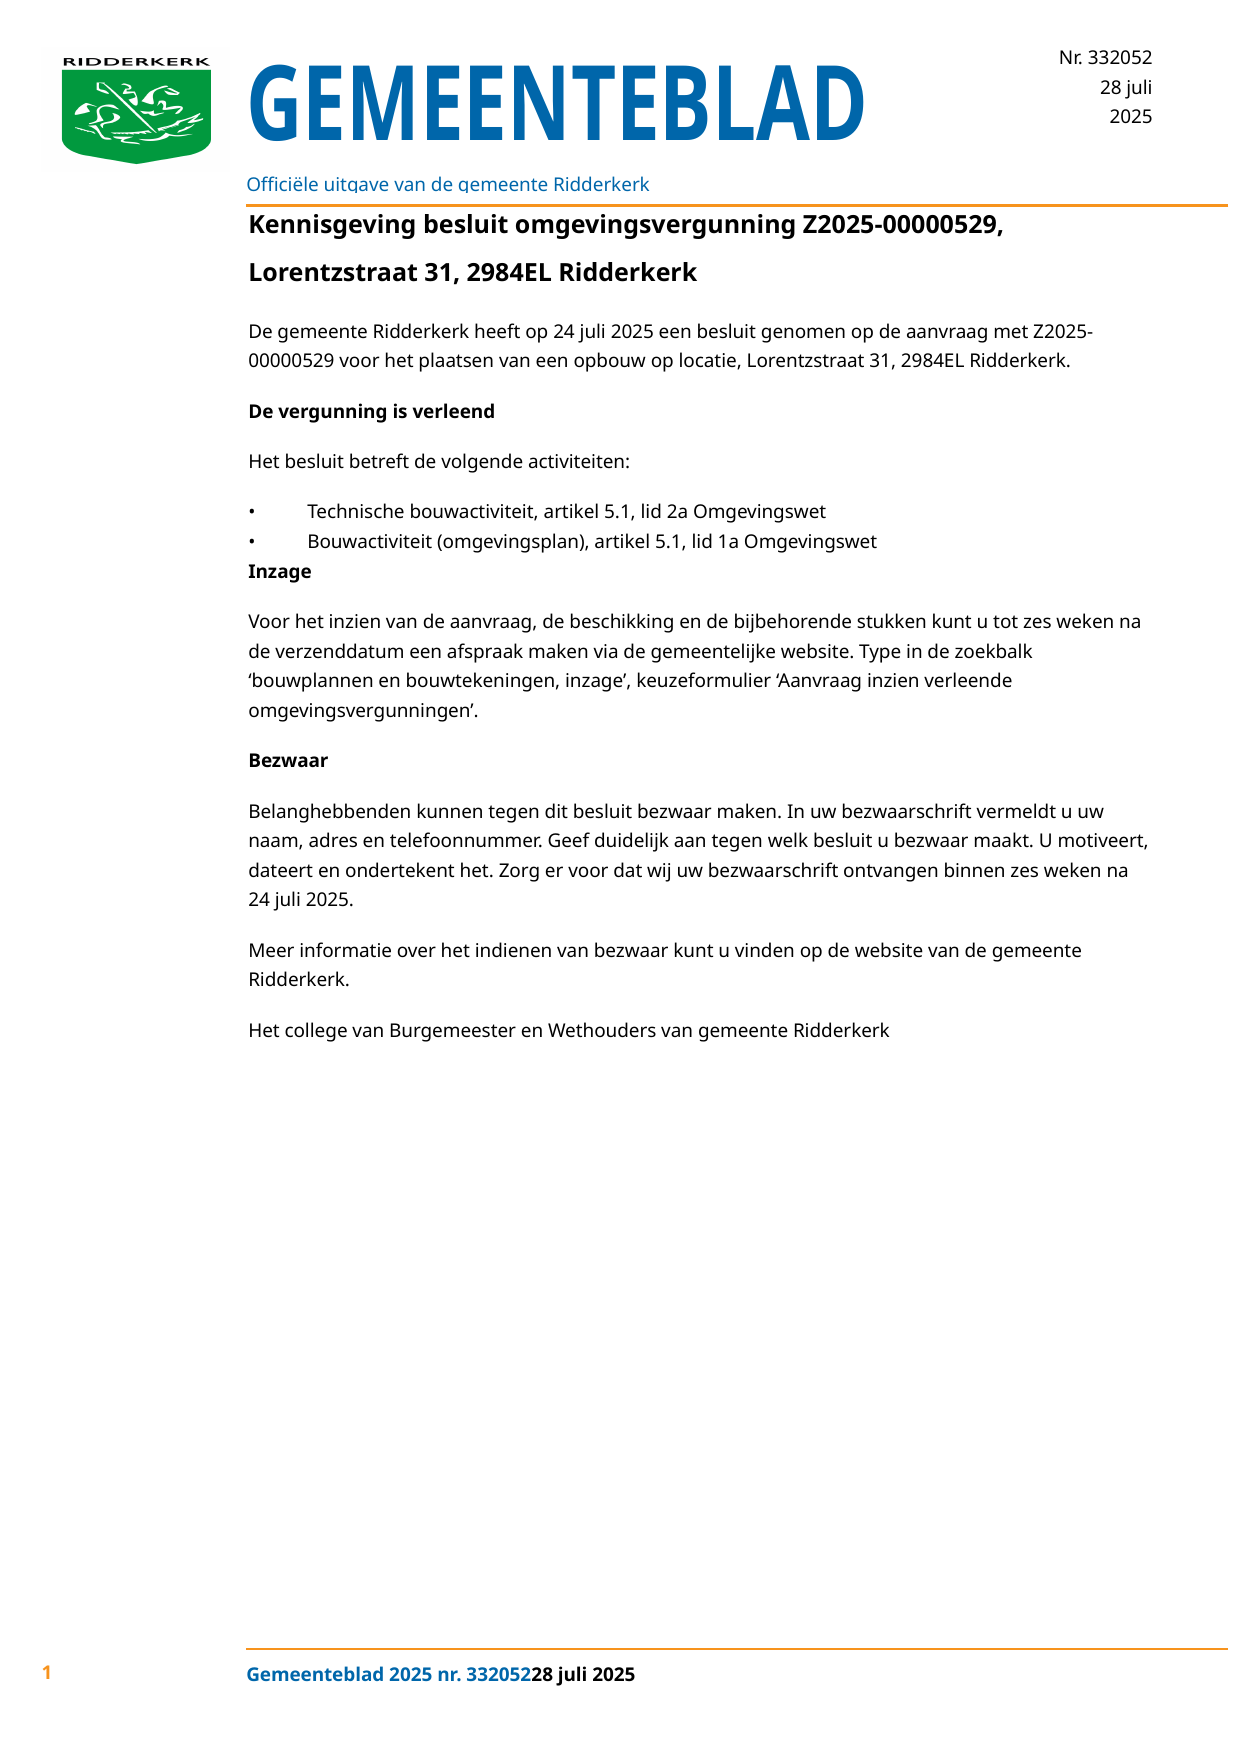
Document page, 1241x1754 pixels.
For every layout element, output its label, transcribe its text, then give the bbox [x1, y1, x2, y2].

list Technische bouwactiviteit, artikel 5.1, lid 2a Omgevingswet [248, 499, 1152, 524]
text Voor het inzien van de aanvraag, de beschikking en de bijbehorende stukken kunt u tot zes weken na de verzenddatum een afspraak maken via de gemeentelijke website. Type in de zoekbalk ‘bouwplannen en bouwtekeningen, inzage’, keuzeformulier ‘Aanvraag inzien verleende omgevingsvergunningen’. [248, 608, 1152, 723]
text Het besluit betreft de volgende activiteiten: [248, 448, 1152, 474]
text Het college van Burgemeester en Wethouders van gemeente Ridderkerk [248, 1017, 1152, 1043]
text Kennisgeving besluit omgevingsvergunning Z2025-00000529, Lorentzstraat 31, 2984EL Ridderkerk [248, 207, 1152, 288]
list Bouwactiviteit (omgevingsplan), artikel 5.1, lid 1a Omgevingswet [248, 528, 1152, 554]
picture [41, 47, 231, 172]
text Inzage [248, 558, 1152, 584]
text Belanghebbenden kunnen tegen dit besluit bezwaar maken. In uw bezwaarschrift vermeldt u uw naam, adres en telefoonnummer. Geef duidelijk aan tegen welk besluit u bezwaar maakt. U motiveert, dateert en ondertekent het. Zorg er voor dat wij uw bezwaarschrift ontvangen binnen zes weken na 24 juli 2025. [248, 798, 1152, 912]
text De vergunning is verleend [248, 398, 1152, 424]
text Meer informatie over het indienen van bezwaar kunt u vinden op de website van de gemeente Ridderkerk. [248, 937, 1152, 992]
text Bezwaar [248, 747, 1152, 773]
text De gemeente Ridderkerk heeft op 24 juli 2025 een besluit genomen op de aanvraag met Z2025-00000529 voor het plaatsen van een opbouw op locatie, Lorentzstraat 31, 2984EL Ridderkerk. [248, 318, 1152, 373]
